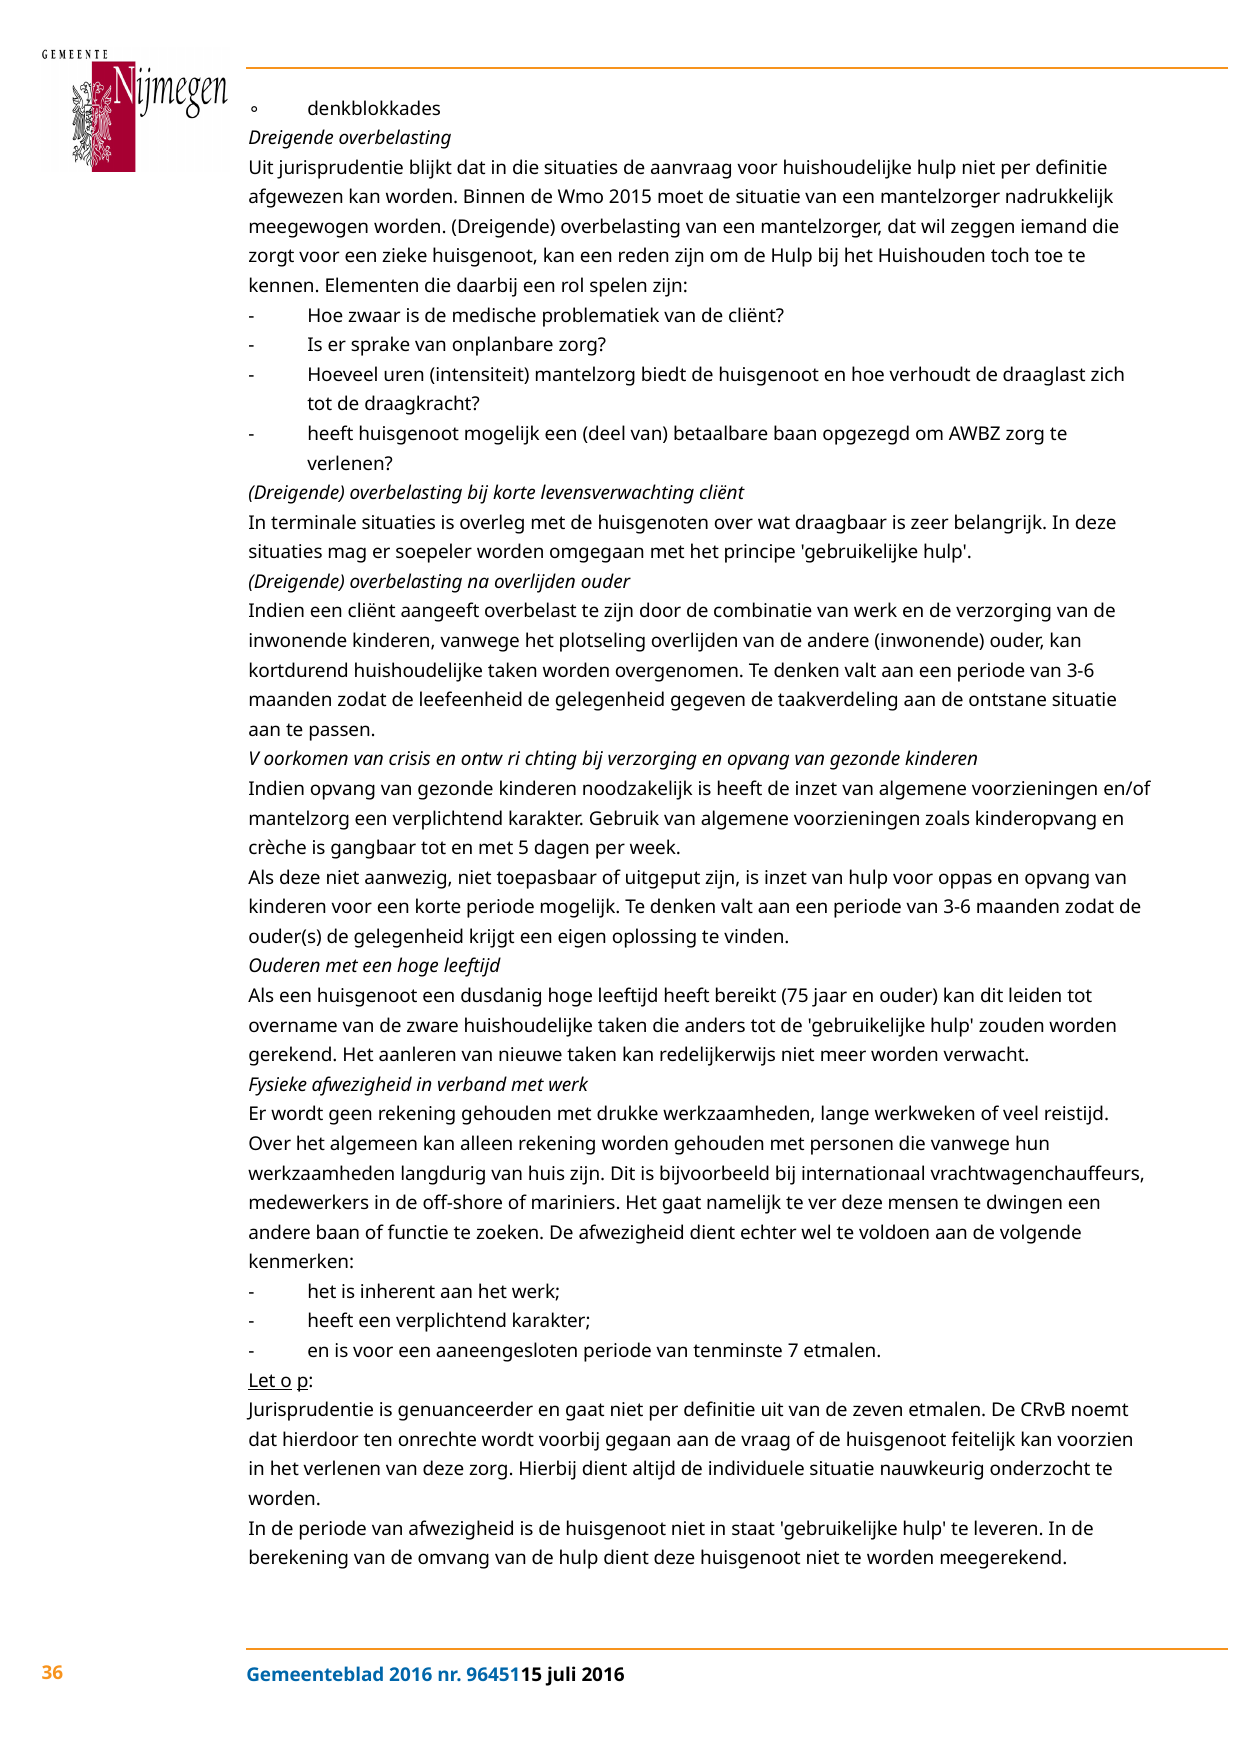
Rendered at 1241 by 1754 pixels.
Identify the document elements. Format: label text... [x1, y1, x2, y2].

list het is inherent aan het werk; [248, 1278, 1152, 1304]
text Fysieke afwezigheid in verband met werk [248, 1071, 1152, 1097]
list denkblokkades [248, 95, 1152, 121]
text Als deze niet aanwezig, niet toepasbaar of uitgeput zijn, is inzet van hulp voor oppas en opvang van kinderen voor een korte periode mogelijk. Te denken valt aan een periode van 3-6 maanden zodat de ouder(s) de gelegenheid krijgt een eigen oplossing te vinden. [248, 864, 1152, 949]
text Als een huisgenoot een dusdanig hoge leeftijd heeft bereikt (75 jaar en ouder) kan dit leiden tot overname van de zware huishoudelijke taken die anders tot de 'gebruikelijke hulp' zouden worden gerekend. Het aanleren van nieuwe taken kan redelijkerwijs niet meer worden verwacht. [248, 982, 1152, 1067]
text Ouderen met een hoge leeftijd [248, 953, 1152, 978]
list Is er sprake van onplanbare zorg? [248, 331, 1152, 357]
text Jurisprudentie is genuanceerder en gaat niet per definitie uit van de zeven etmalen. De CRvB noemt dat hierdoor ten onrechte wordt voorbij gegaan aan de vraag of de huisgenoot feitelijk kan voorzien in het verlenen van deze zorg. Hierbij dient altijd de individuele situatie nauwkeurig onderzocht te worden. [248, 1396, 1152, 1511]
text Let o p: [248, 1367, 1152, 1393]
text Uit jurisprudentie blijkt dat in die situaties de aanvraag voor huishoudelijke hulp niet per definitie afgewezen kan worden. Binnen de Wmo 2015 moet de situatie van een mantelzorger nadrukkelijk meegewogen worden. (Dreigende) overbelasting van een mantelzorger, dat wil zeggen iemand die zorgt voor een zieke huisgenoot, kan een reden zijn om de Hulp bij het Huishouden toch toe te kennen. Elementen die daarbij een rol spelen zijn: [248, 154, 1152, 298]
picture [41, 47, 231, 172]
text Indien opvang van gezonde kinderen noodzakelijk is heeft de inzet van algemene voorzieningen en/of mantelzorg een verplichtend karakter. Gebruik van algemene voorzieningen zoals kinderopvang en crèche is gangbaar tot en met 5 dagen per week. [248, 775, 1152, 860]
text (Dreigende) overbelasting na overlijden ouder [248, 568, 1152, 594]
text In terminale situaties is overleg met de huisgenoten over wat draagbaar is zeer belangrijk. In deze situaties mag er soepeler worden omgegaan met het principe 'gebruikelijke hulp'. [248, 509, 1152, 564]
text V oorkomen van crisis en ontw ri chting bij verzorging en opvang van gezonde kinderen [248, 746, 1152, 771]
text Er wordt geen rekening gehouden met drukke werkzaamheden, lange werkweken of veel reistijd. Over het algemeen kan alleen rekening worden gehouden met personen die vanwege hun werkzaamheden langdurig van huis zijn. Dit is bijvoorbeeld bij internationaal vrachtwagenchauffeurs, medewerkers in de off-shore of mariniers. Het gaat namelijk te ver deze mensen te dwingen een andere baan of functie te zoeken. De afwezigheid dient echter wel te voldoen aan de volgende kenmerken: [248, 1101, 1152, 1274]
list en is voor een aaneengesloten periode van tenminste 7 etmalen. [248, 1337, 1152, 1363]
text In de periode van afwezigheid is de huisgenoot niet in staat 'gebruikelijke hulp' te leveren. In de berekening van de omvang van de hulp dient deze huisgenoot niet te worden meegerekend. [248, 1515, 1152, 1570]
list heeft huisgenoot mogelijk een (deel van) betaalbare baan opgezegd om AWBZ zorg te verlenen? [248, 420, 1152, 476]
list Hoeveel uren (intensiteit) mantelzorg biedt de huisgenoot en hoe verhoudt de draaglast zich tot de draagkracht? [248, 361, 1152, 416]
text Indien een cliënt aangeeft overbelast te zijn door de combinatie van werk en de verzorging van de inwonende kinderen, vanwege het plotseling overlijden van de andere (inwonende) ouder, kan kortdurend huishoudelijke taken worden overgenomen. Te denken valt aan een periode van 3-6 maanden zodat de leefeenheid de gelegenheid gegeven de taakverdeling aan de ontstane situatie aan te passen. [248, 598, 1152, 742]
text (Dreigende) overbelasting bij korte levensverwachting cliënt [248, 479, 1152, 505]
text Dreigende overbelasting [248, 124, 1152, 150]
list heeft een verplichtend karakter; [248, 1308, 1152, 1333]
list Hoe zwaar is de medische problematiek van de cliënt? [248, 302, 1152, 328]
